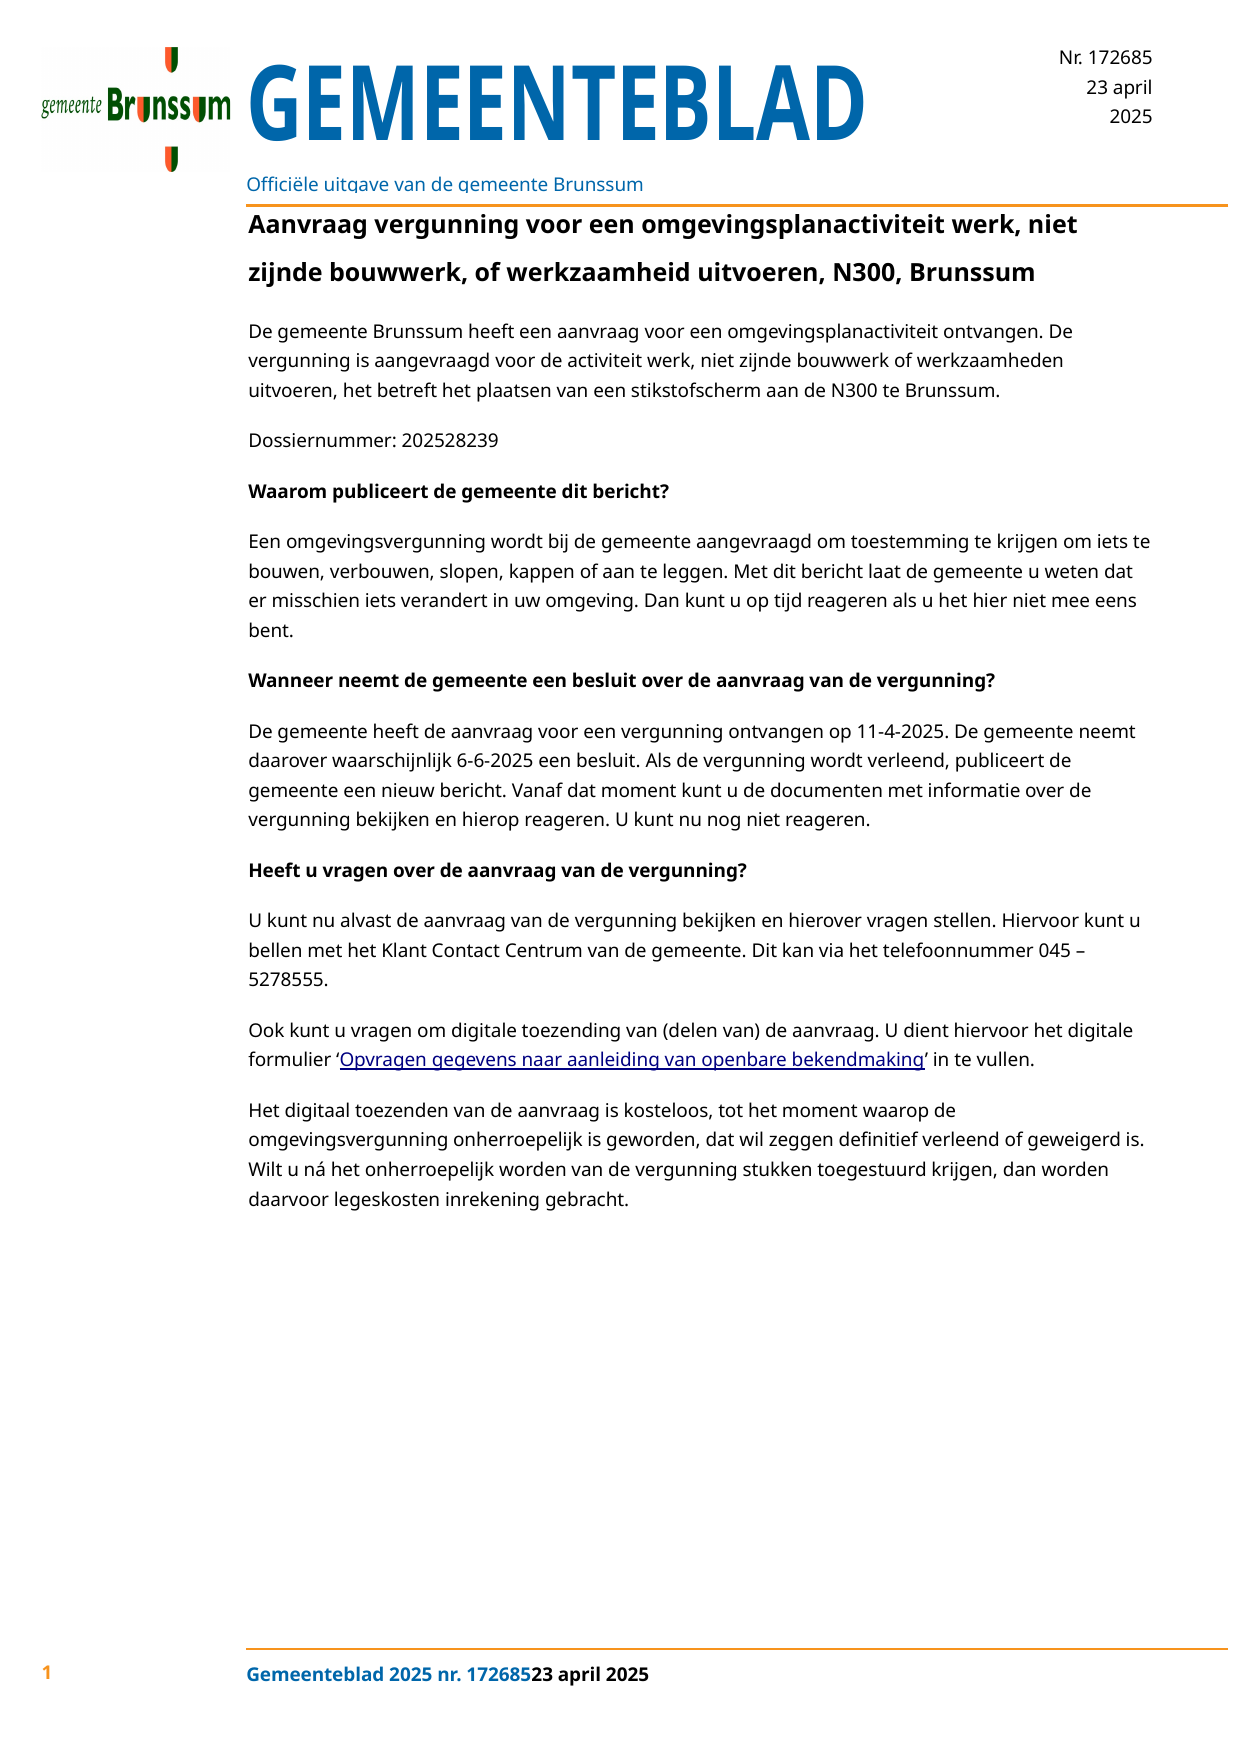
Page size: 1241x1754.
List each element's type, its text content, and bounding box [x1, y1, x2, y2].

text Heeft u vragen over de aanvraag van de vergunning? [248, 857, 1152, 883]
text Aanvraag vergunning voor een omgevingsplanactiviteit werk, niet zijnde bouwwerk, of werkzaamheid uitvoeren, N300, Brunssum [248, 207, 1152, 288]
text U kunt nu alvast de aanvraag van de vergunning bekijken en hierover vragen stellen. Hiervoor kunt u bellen met het Klant Contact Centrum van de gemeente. Dit kan via het telefoonnummer 045 – 5278555. [248, 907, 1152, 992]
text Ook kunt u vragen om digitale toezending van (delen van) de aanvraag. U dient hiervoor het digitale formulier ‘Opvragen gegevens naar aanleiding van openbare bekendmaking’ in te vullen. [248, 1017, 1152, 1072]
text Het digitaal toezenden van de aanvraag is kosteloos, tot het moment waarop de omgevingsvergunning onherroepelijk is geworden, dat wil zeggen definitief verleend of geweigerd is. Wilt u ná het onherroepelijk worden van de vergunning stukken toegestuurd krijgen, dan worden daarvoor legeskosten inrekening gebracht. [248, 1097, 1152, 1212]
text Waarom publiceert de gemeente dit bericht? [248, 478, 1152, 504]
text Een omgevingsvergunning wordt bij de gemeente aangevraagd om toestemming te krijgen om iets te bouwen, verbouwen, slopen, kappen of aan te leggen. Met dit bericht laat de gemeente u weten dat er misschien iets verandert in uw omgeving. Dan kunt u op tijd reageren als u het hier niet mee eens bent. [248, 528, 1152, 643]
picture [41, 47, 231, 172]
text De gemeente heeft de aanvraag voor een vergunning ontvangen op 11-4-2025. De gemeente neemt daarover waarschijnlijk 6-6-2025 een besluit. Als de vergunning wordt verleend, publiceert de gemeente een nieuw bericht. Vanaf dat moment kunt u de documenten met informatie over de vergunning bekijken en hierop reageren. U kunt nu nog niet reageren. [248, 718, 1152, 832]
text Dossiernummer: 202528239 [248, 427, 1152, 453]
text De gemeente Brunssum heeft een aanvraag voor een omgevingsplanactiviteit ontvangen. De vergunning is aangevraagd voor de activiteit werk, niet zijnde bouwwerk of werkzaamheden uitvoeren, het betreft het plaatsen van een stikstofscherm aan de N300 te Brunssum. [248, 318, 1152, 403]
text Wanneer neemt de gemeente een besluit over de aanvraag van de vergunning? [248, 667, 1152, 693]
